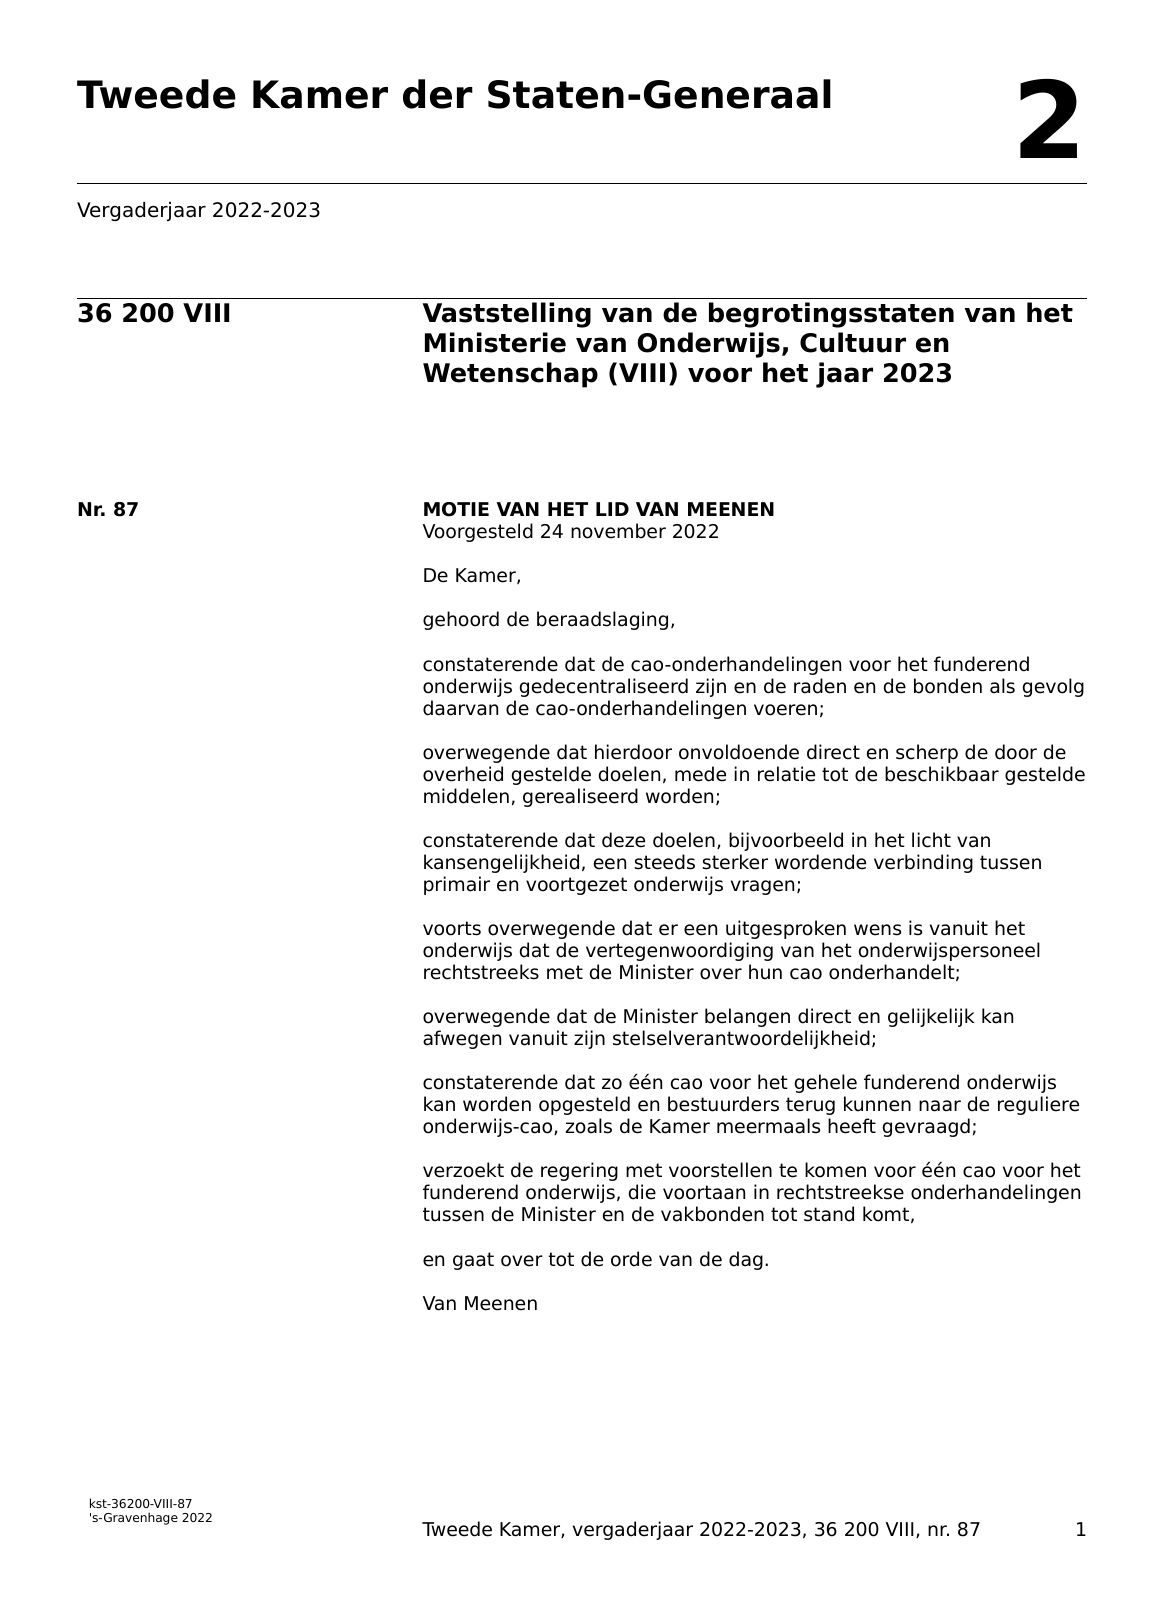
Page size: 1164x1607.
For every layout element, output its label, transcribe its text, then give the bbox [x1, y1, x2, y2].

text De Kamer, [422, 565, 1087, 587]
subtitle Nr. 87 MOTIE VAN HET LID VAN MEENEN [77, 499, 1087, 521]
text gehoord de beraadslaging, [422, 609, 1087, 631]
text voorts overwegende dat er een uitgesproken wens is vanuit het onderwijs dat de vertegenwoordiging van het onderwijspersoneel rechtstreeks met de Minister over hun cao onderhandelt; [422, 918, 1087, 984]
text Voorgesteld 24 november 2022 [422, 521, 1087, 543]
text constaterende dat deze doelen, bijvoorbeeld in het licht van kansengelijkheid, een steeds sterker wordende verbinding tussen primair en voortgezet onderwijs vragen; [422, 830, 1087, 896]
table_header Tweede Kamer der Staten-Generaal [77, 59, 886, 183]
text overwegende dat hierdoor onvoldoende direct en scherp de door de overheid gestelde doelen, mede in relatie tot de beschikbaar gestelde middelen, gerealiseerd worden; [422, 742, 1087, 808]
table_header 2 [886, 59, 1087, 183]
subtitle 36 200 VIII Vaststelling van de begrotingsstaten van het Ministerie van Onderwijs, Cultuur en Wetenschap (VIII) voor het jaar 2023 [77, 299, 1087, 388]
text constaterende dat zo één cao voor het gehele funderend onderwijs kan worden opgesteld en bestuurders terug kunnen naar de reguliere onderwijs-cao, zoals de Kamer meermaals heeft gevraagd; [422, 1072, 1087, 1138]
text verzoekt de regering met voorstellen te komen voor één cao voor het funderend onderwijs, die voortaan in rechtstreekse onderhandelingen tussen de Minister en de vakbonden tot stand komt, [422, 1160, 1087, 1226]
text overwegende dat de Minister belangen direct en gelijkelijk kan afwegen vanuit zijn stelselverantwoordelijkheid; [422, 1006, 1087, 1050]
text constaterende dat de cao-onderhandelingen voor het funderend onderwijs gedecentraliseerd zijn en de raden en de bonden als gevolg daarvan de cao-onderhandelingen voeren; [422, 653, 1087, 719]
table_cell Vergaderjaar 2022-2023 [77, 184, 1087, 298]
text 's-Gravenhage 2022 [88, 1511, 323, 1525]
text kst-36200-VIII-87 [88, 1497, 323, 1511]
text Van Meenen [422, 1293, 1087, 1314]
text en gaat over tot de orde van de dag. [422, 1248, 1087, 1270]
